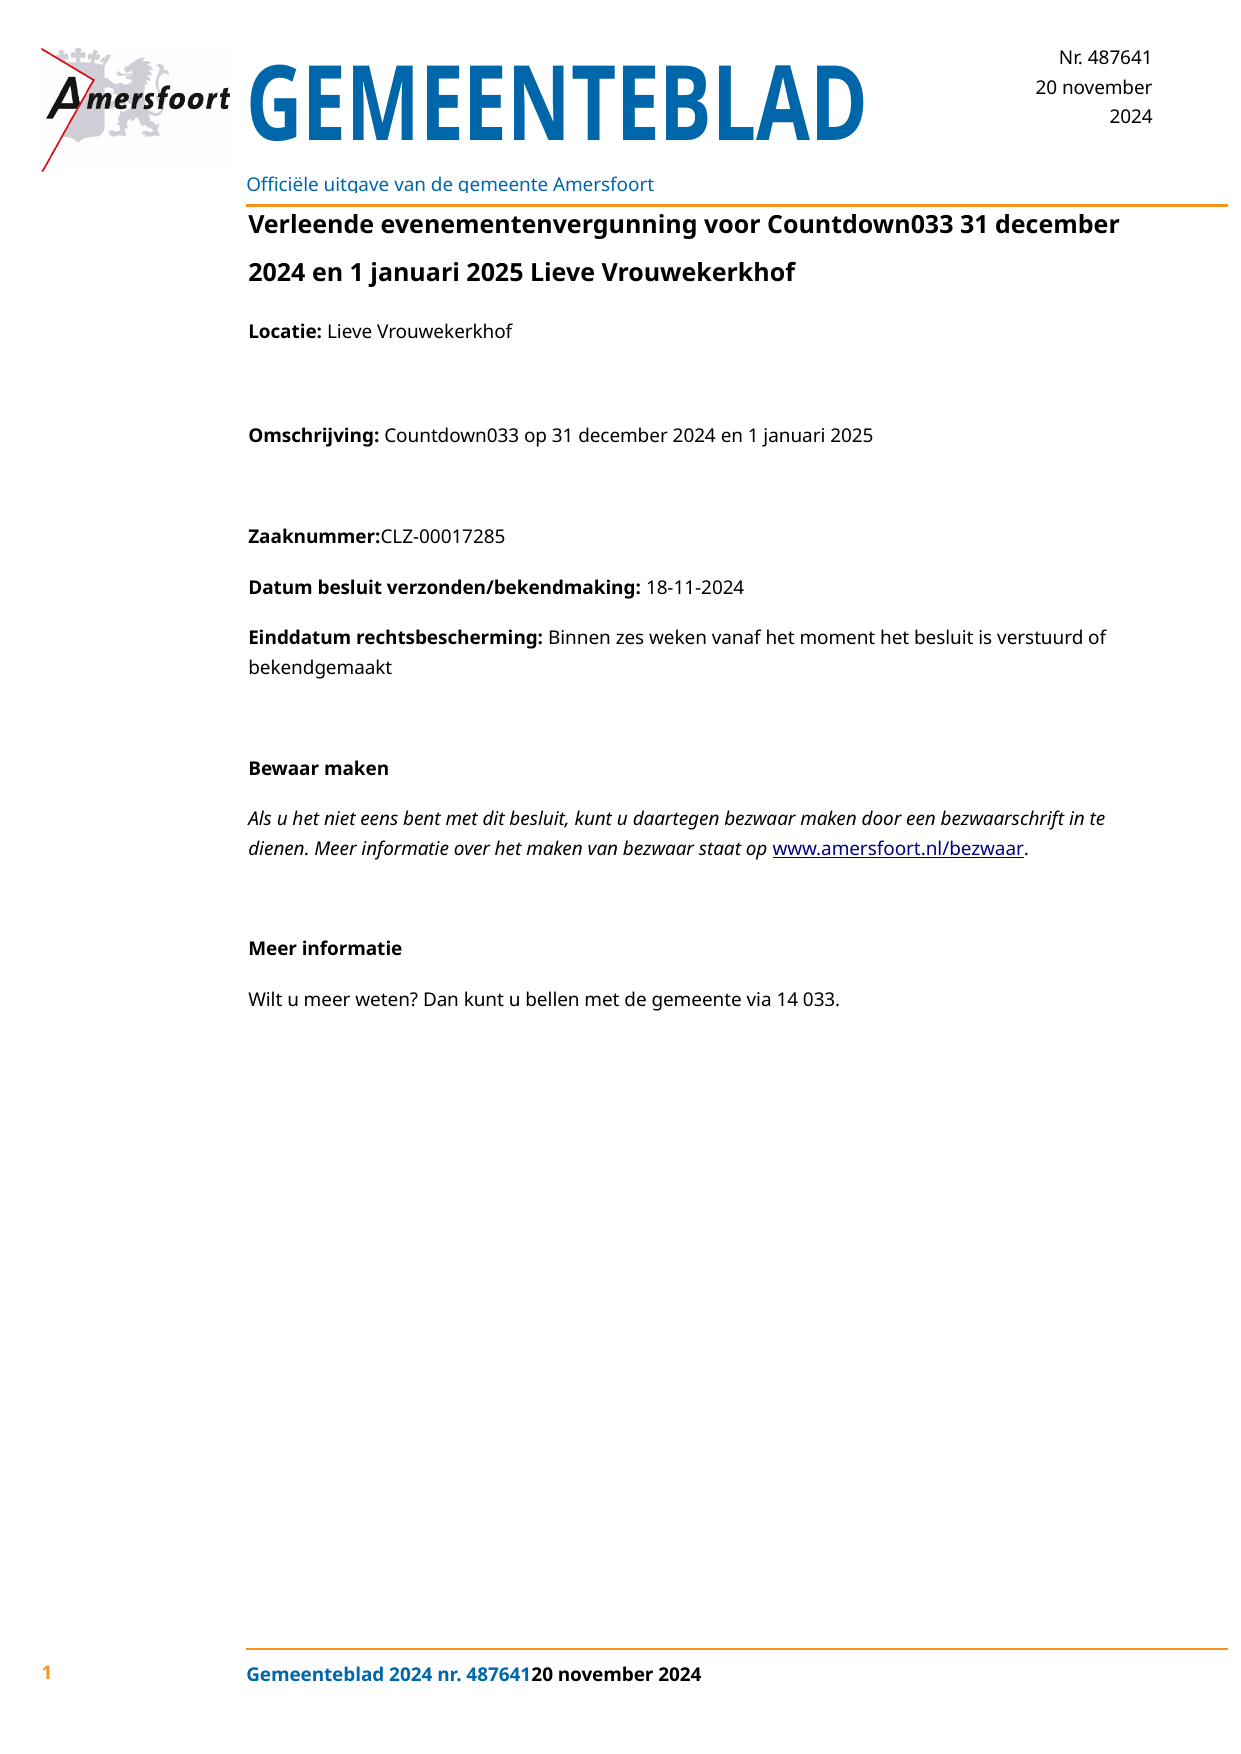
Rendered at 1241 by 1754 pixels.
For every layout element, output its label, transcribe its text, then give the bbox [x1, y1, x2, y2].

text Verleende evenementenvergunning voor Countdown033 31 december 2024 en 1 januari 2025 Lieve Vrouwekerkhof [248, 207, 1152, 288]
text Locatie: Lieve Vrouwekerkhof [248, 318, 1152, 344]
text Datum besluit verzonden/bekendmaking: 18-11-2024 [248, 574, 1152, 600]
text Als u het niet eens bent met dit besluit, kunt u daartegen bezwaar maken door een bezwaarschrift in te dienen. Meer informatie over het maken van bezwaar staat op www.amersfoort.nl/bezwaar. [248, 805, 1152, 861]
text Meer informatie [248, 936, 1152, 961]
text Wilt u meer weten? Dan kunt u bellen met de gemeente via 14 033. [248, 986, 1152, 1012]
picture [41, 47, 231, 172]
text Bewaar maken [248, 755, 1152, 781]
text Zaaknummer:CLZ-00017285 [248, 523, 1152, 549]
text Einddatum rechtsbescherming: Binnen zes weken vanaf het moment het besluit is verstuurd of bekendgemaakt [248, 624, 1152, 680]
text ﻿Omschrijving: Countdown033 op 31 december 2024 en 1 januari 2025 [248, 419, 1152, 448]
